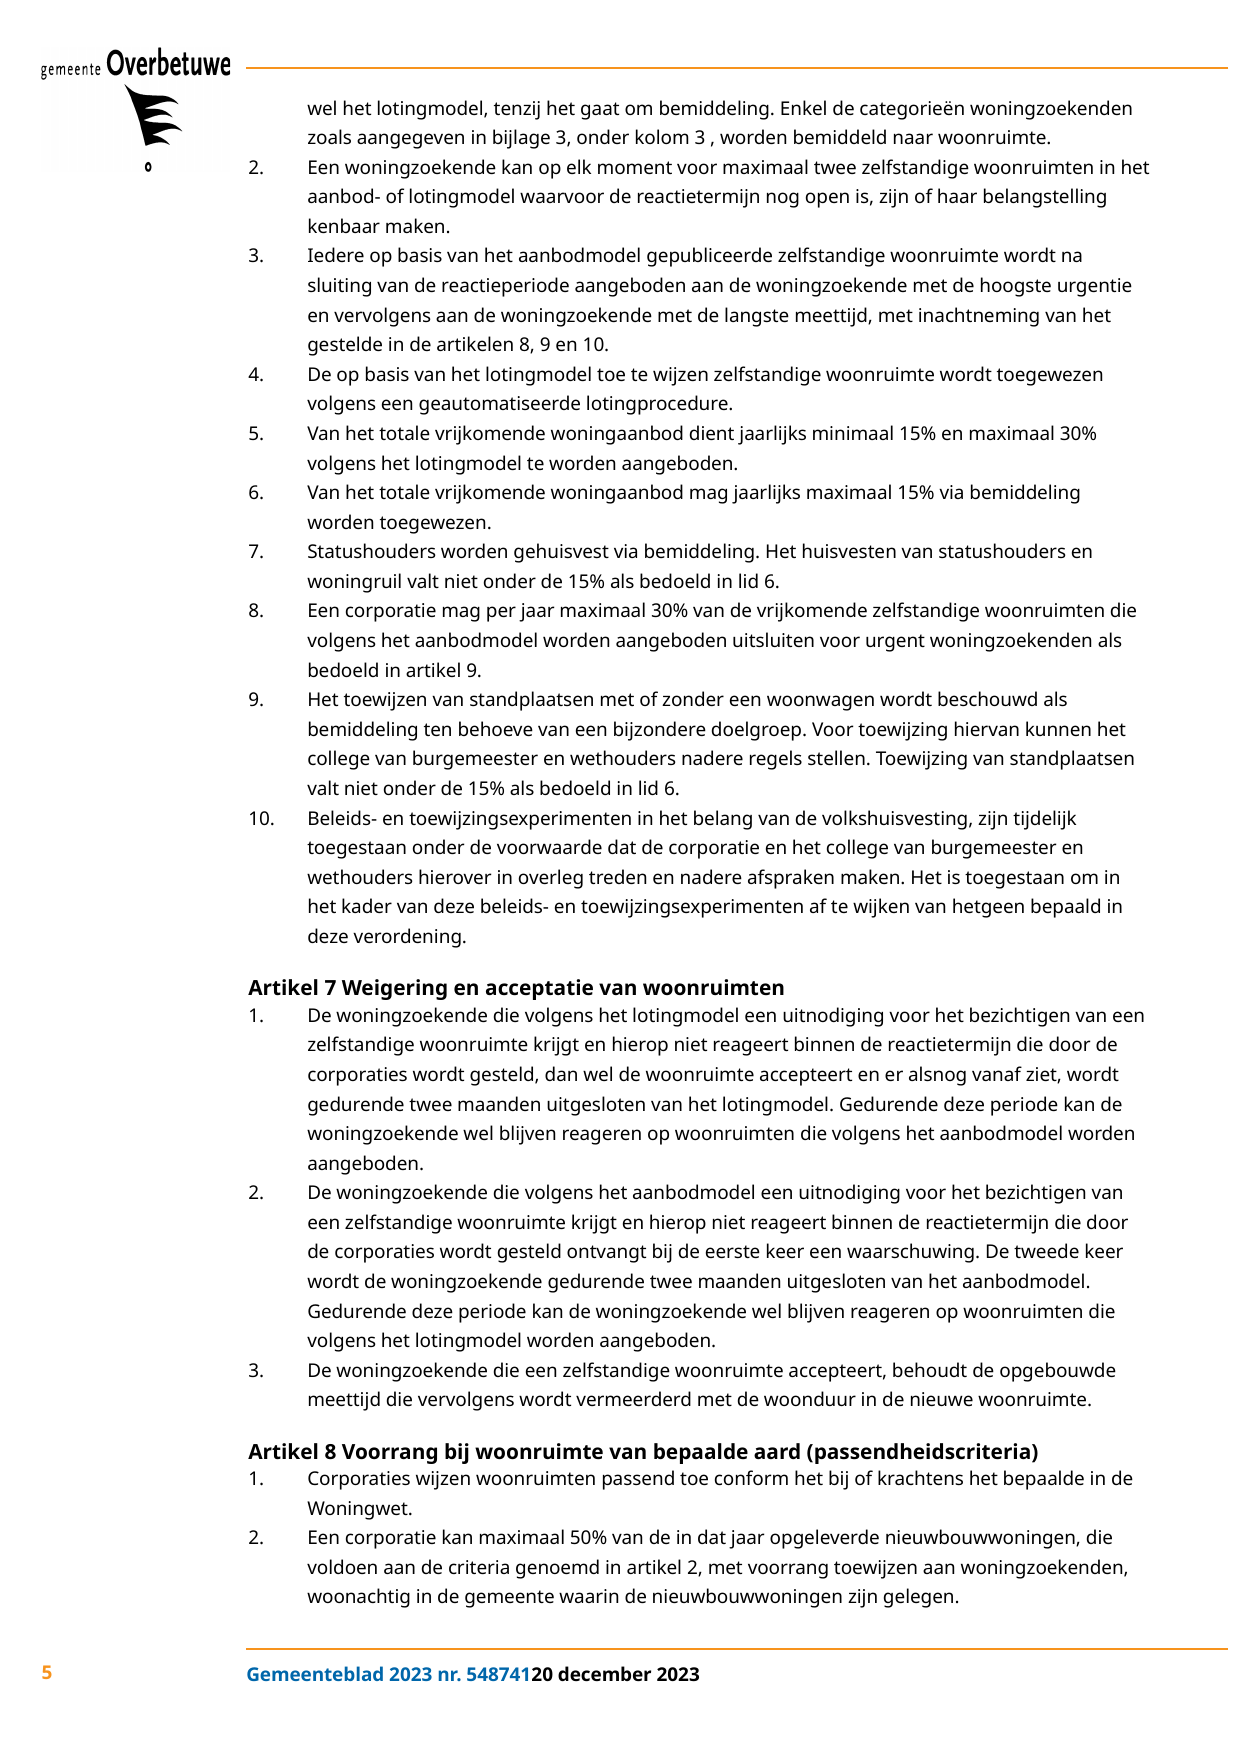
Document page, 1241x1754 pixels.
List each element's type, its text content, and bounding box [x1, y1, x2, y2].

list Van het totale vrijkomende woningaanbod dient jaarlijks minimaal 15% en maximaal 30% volgens het lotingmodel te worden aangeboden. [248, 420, 1152, 476]
list Een corporatie mag per jaar maximaal 30% van de vrijkomende zelfstandige woonruimten die volgens het aanbodmodel worden aangeboden uitsluiten voor urgent woningzoekenden als bedoeld in artikel 9. [248, 598, 1152, 683]
list wel het lotingmodel, tenzij het gaat om bemiddeling. Enkel de categorieën woningzoekenden zoals aangegeven in bijlage 3, onder kolom 3 , worden bemiddeld naar woonruimte. [248, 95, 1152, 150]
text Artikel 7 Weigering en acceptatie van woonruimten [248, 973, 1152, 1002]
list Iedere op basis van het aanbodmodel gepubliceerde zelfstandige woonruimte wordt na sluiting van de reactieperiode aangeboden aan de woningzoekende met de hoogste urgentie en vervolgens aan de woningzoekende met de langste meettijd, met inachtneming van het gestelde in de artikelen 8, 9 en 10. [248, 243, 1152, 357]
list De woningzoekende die volgens het lotingmodel een uitnodiging voor het bezichtigen van een zelfstandige woonruimte krijgt en hierop niet reageert binnen de reactietermijn die door de corporaties wordt gesteld, dan wel de woonruimte accepteert en er alsnog vanaf ziet, wordt gedurende twee maanden uitgesloten van het lotingmodel. Gedurende deze periode kan de woningzoekende wel blijven reageren op woonruimten die volgens het aanbodmodel worden aangeboden. [248, 1002, 1152, 1176]
text Artikel 8 Voorrang bij woonruimte van bepaalde aard (passendheidscriteria) [248, 1437, 1152, 1465]
list De woningzoekende die een zelfstandige woonruimte accepteert, behoudt de opgebouwde meettijd die vervolgens wordt vermeerderd met de woonduur in de nieuwe woonruimte. [248, 1357, 1152, 1412]
picture [41, 47, 231, 172]
list De op basis van het lotingmodel toe te wijzen zelfstandige woonruimte wordt toegewezen volgens een geautomatiseerde lotingprocedure. [248, 361, 1152, 416]
list Het toewijzen van standplaatsen met of zonder een woonwagen wordt beschouwd als bemiddeling ten behoeve van een bijzondere doelgroep. Voor toewijzing hiervan kunnen het college van burgemeester en wethouders nadere regels stellen. Toewijzing van standplaatsen valt niet onder de 15% als bedoeld in lid 6. [248, 686, 1152, 801]
list Een corporatie kan maximaal 50% van de in dat jaar opgeleverde nieuwbouwwoningen, die voldoen aan de criteria genoemd in artikel 2, met voorrang toewijzen aan woningzoekenden, woonachtig in de gemeente waarin de nieuwbouwwoningen zijn gelegen. [248, 1524, 1152, 1609]
list Statushouders worden gehuisvest via bemiddeling. Het huisvesten van statushouders en woningruil valt niet onder de 15% als bedoeld in lid 6. [248, 538, 1152, 594]
list Een woningzoekende kan op elk moment voor maximaal twee zelfstandige woonruimten in het aanbod- of lotingmodel waarvoor de reactietermijn nog open is, zijn of haar belangstelling kenbaar maken. [248, 154, 1152, 239]
list De woningzoekende die volgens het aanbodmodel een uitnodiging voor het bezichtigen van een zelfstandige woonruimte krijgt en hierop niet reageert binnen de reactietermijn die door de corporaties wordt gesteld ontvangt bij de eerste keer een waarschuwing. De tweede keer wordt de woningzoekende gedurende twee maanden uitgesloten van het aanbodmodel. Gedurende deze periode kan de woningzoekende wel blijven reageren op woonruimten die volgens het lotingmodel worden aangeboden. [248, 1179, 1152, 1353]
list Beleids- en toewijzingsexperimenten in het belang van de volkshuisvesting, zijn tijdelijk toegestaan onder de voorwaarde dat de corporatie en het college van burgemeester en wethouders hierover in overleg treden en nadere afspraken maken. Het is toegestaan om in het kader van deze beleids- en toewijzingsexperimenten af te wijken van hetgeen bepaald in deze verordening. [248, 805, 1152, 949]
list Van het totale vrijkomende woningaanbod mag jaarlijks maximaal 15% via bemiddeling worden toegewezen. [248, 479, 1152, 535]
list Corporaties wijzen woonruimten passend toe conform het bij of krachtens het bepaalde in de Woningwet. [248, 1465, 1152, 1521]
